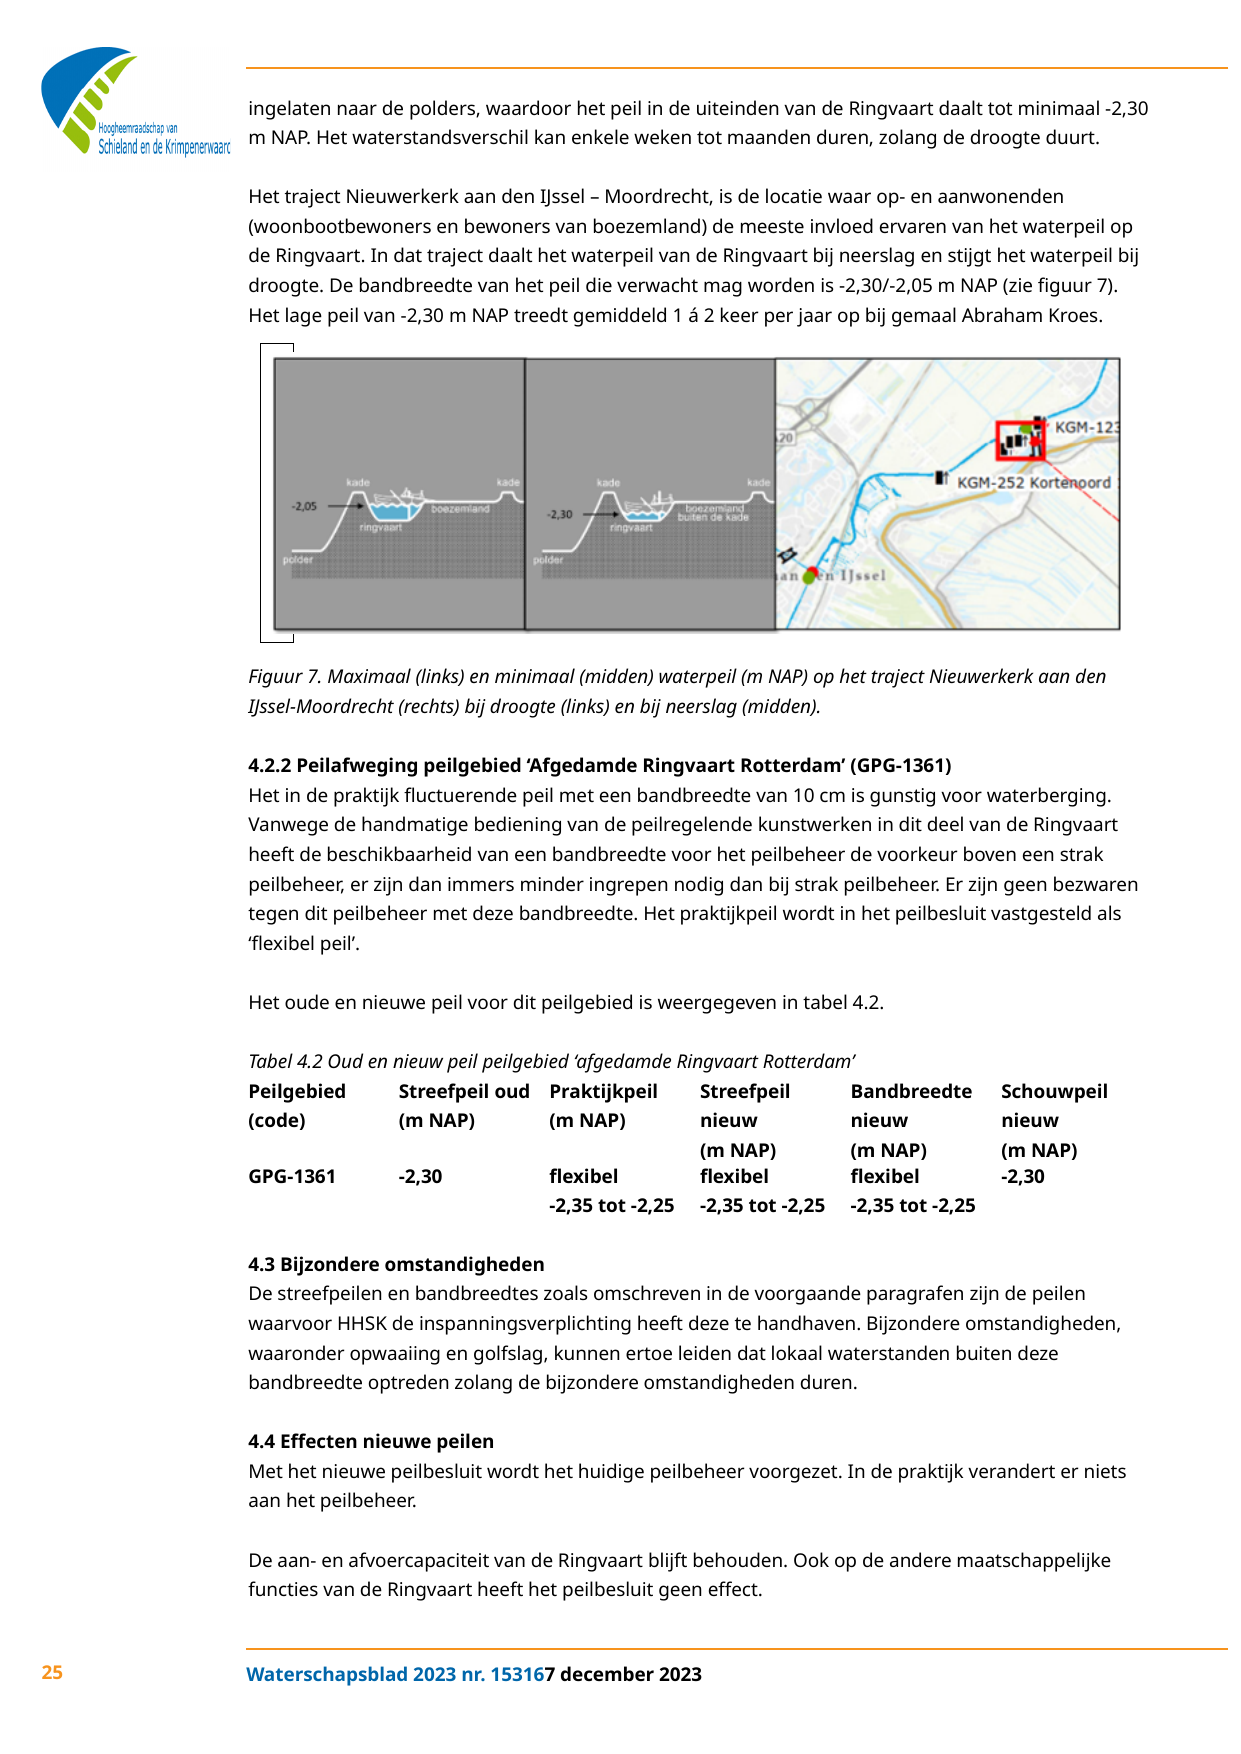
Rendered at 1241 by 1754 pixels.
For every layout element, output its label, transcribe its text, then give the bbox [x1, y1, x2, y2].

text 4.4 Effecten nieuwe peilen [248, 1428, 1152, 1454]
table_header Peilgebied (code) [248, 1078, 398, 1163]
table_header Streefpeil nieuw (m NAP) [700, 1078, 850, 1163]
text Het in de praktijk fluctuerende peil met een bandbreedte van 10 cm is gunstig voor waterberging. Vanwege de handmatige bediening van de peilregelende kunstwerken in dit deel van de Ringvaart heeft de beschikbaarheid van een bandbreedte voor het peilbeheer de voorkeur boven een strak peilbeheer, er zijn dan immers minder ingrepen nodig dan bij strak peilbeheer. Er zijn geen bezwaren tegen dit peilbeheer met deze bandbreedte. Het praktijkpeil wordt in het peilbesluit vastgesteld als ‘flexibel peil’. [248, 782, 1152, 956]
table_cell GPG-1361 [248, 1163, 398, 1218]
text Het traject Nieuwerkerk aan den IJssel – Moordrecht, is de locatie waar op- en aanwonenden (woonbootbewoners en bewoners van boezemland) de meeste invloed ervaren van het waterpeil op de Ringvaart. In dat traject daalt het waterpeil van de Ringvaart bij neerslag en stijgt het waterpeil bij droogte. De bandbreedte van het peil die verwacht mag worden is -2,30/-2,05 m NAP (zie figuur 7). Het lage peil van -2,30 m NAP treedt gemiddeld 1 á 2 keer per jaar op bij gemaal Abraham Kroes. [248, 183, 1152, 328]
table_cell flexibel -2,35 tot -2,25 [700, 1163, 850, 1218]
text De streefpeilen en bandbreedtes zoals omschreven in de voorgaande paragrafen zijn de peilen waarvoor HHSK de inspanningsverplichting heeft deze te handhaven. Bijzondere omstandigheden, waaronder opwaaiing en golfslag, kunnen ertoe leiden dat lokaal waterstanden buiten deze bandbreedte optreden zolang de bijzondere omstandigheden duren. [248, 1281, 1152, 1395]
table_cell -2,30 [399, 1163, 549, 1218]
text 4.3 Bijzondere omstandigheden [248, 1251, 1152, 1277]
text Het oude en nieuwe peil voor dit peilgebied is weergegeven in tabel 4.2. [248, 989, 1152, 1015]
text Tabel 4.2 Oud en nieuw peil peilgebied ‘afgedamde Ringvaart Rotterdam’ [248, 1048, 1152, 1074]
table_header Bandbreedte nieuw (m NAP) [850, 1078, 1001, 1163]
picture [268, 352, 1125, 634]
text 4.2.2 Peilafweging peilgebied ‘Afgedamde Ringvaart Rotterdam’ (GPG-1361) [248, 752, 1152, 778]
table_header Schouwpeil nieuw (m NAP) [1001, 1078, 1152, 1163]
picture [41, 47, 231, 172]
text Met het nieuwe peilbesluit wordt het huidige peilbeheer voorgezet. In de praktijk verandert er niets aan het peilbeheer. [248, 1458, 1152, 1513]
table_cell flexibel -2,35 tot -2,25 [850, 1163, 1001, 1218]
table_header Streefpeil oud (m NAP) [399, 1078, 549, 1163]
table_cell flexibel -2,35 tot -2,25 [549, 1163, 700, 1218]
table_cell -2,30 [1001, 1163, 1152, 1218]
text De aan- en afvoercapaciteit van de Ringvaart blijft behouden. Ook op de andere maatschappelijke functies van de Ringvaart heeft het peilbesluit geen effect. [248, 1547, 1152, 1602]
table_header Praktijkpeil (m NAP) [549, 1078, 700, 1163]
text ingelaten naar de polders, waardoor het peil in de uiteinden van de Ringvaart daalt tot minimaal -2,30 m NAP. Het waterstandsverschil kan enkele weken tot maanden duren, zolang de droogte duurt. [248, 95, 1152, 150]
text Figuur 7. Maximaal (links) en minimaal (midden) waterpeil (m NAP) op het traject Nieuwerkerk aan den IJssel-Moordrecht (rechts) bij droogte (links) en bij neerslag (midden). [248, 664, 1152, 719]
